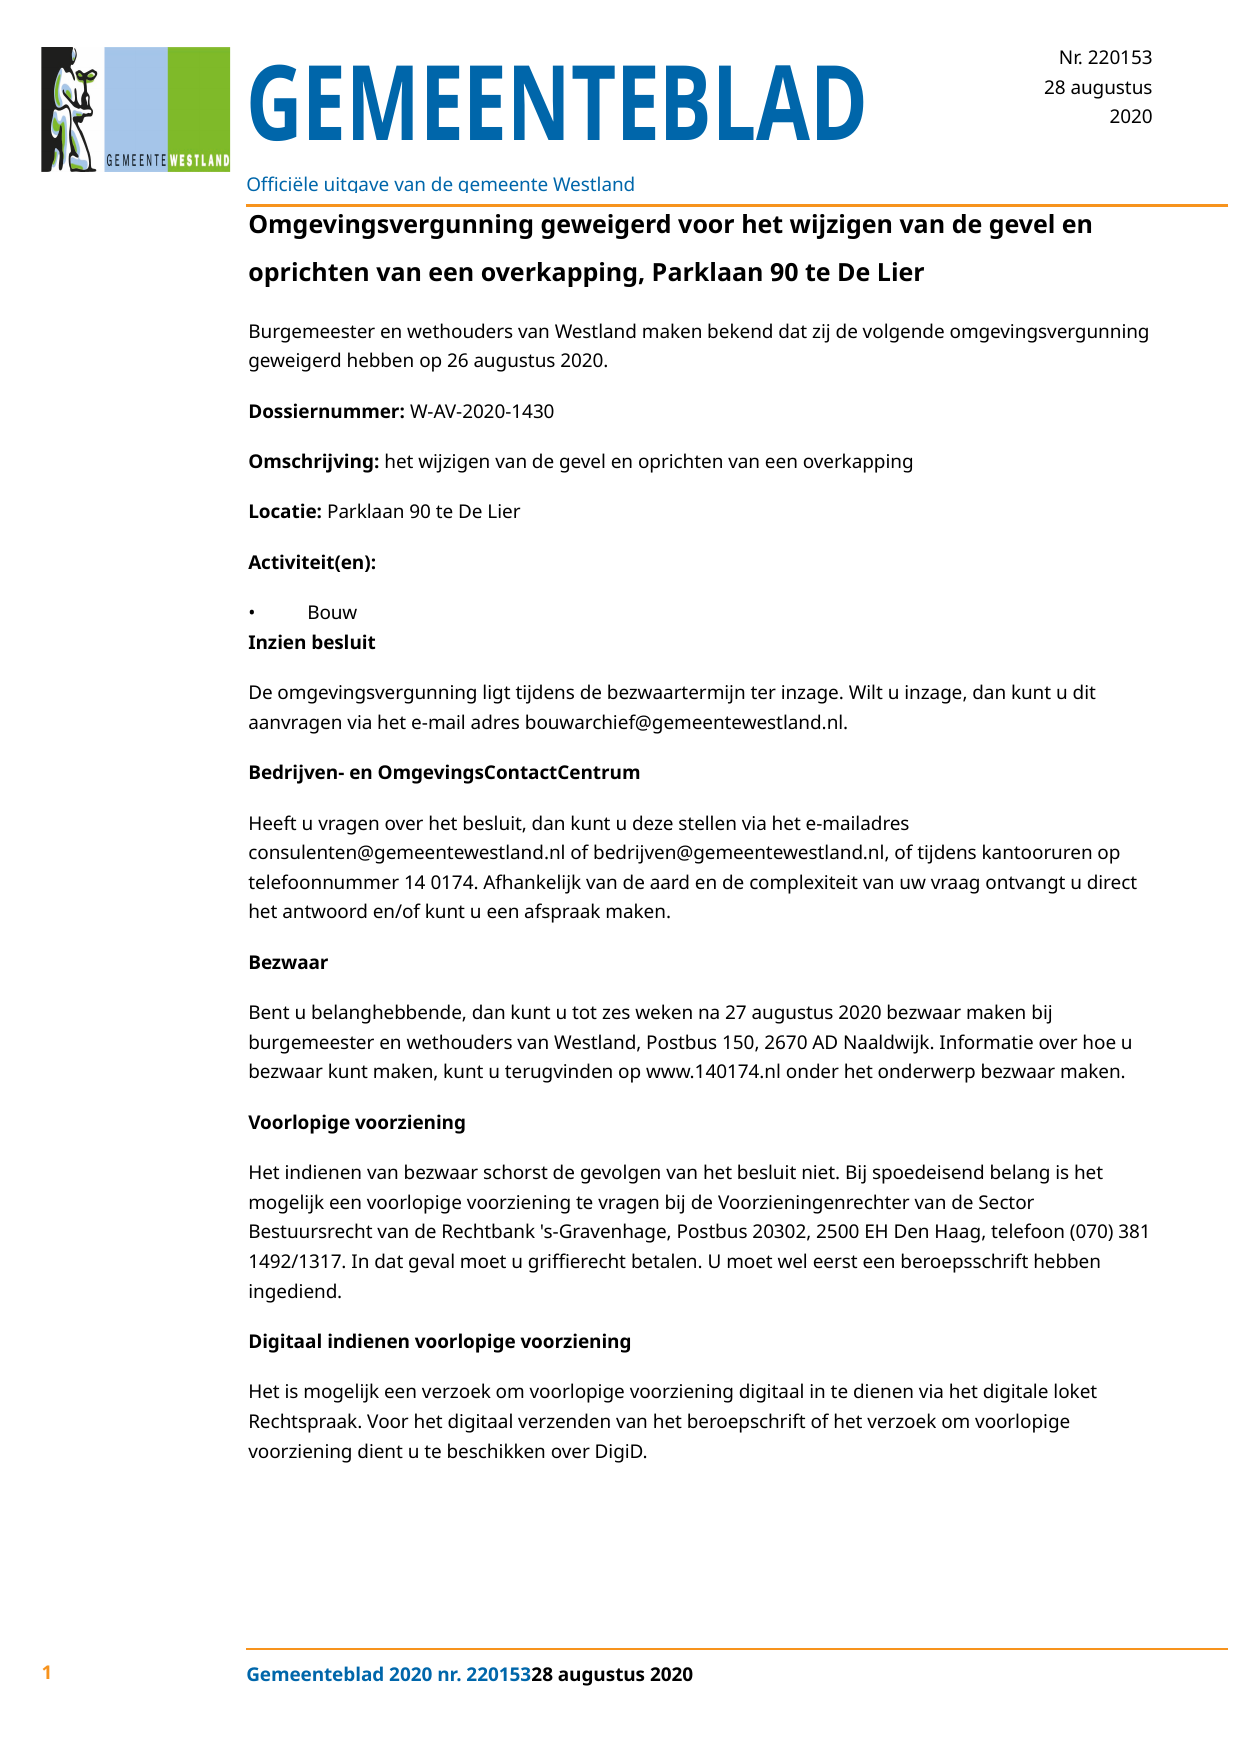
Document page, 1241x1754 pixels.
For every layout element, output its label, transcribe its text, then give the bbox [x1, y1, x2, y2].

text Omgevingsvergunning geweigerd voor het wijzigen van de gevel en oprichten van een overkapping, Parklaan 90 te De Lier [248, 207, 1152, 288]
text Het is mogelijk een verzoek om voorlopige voorziening digitaal in te dienen via het digitale loket Rechtspraak. Voor het digitaal verzenden van het beroepschrift of het verzoek om voorlopige voorziening dient u te beschikken over DigiD. [248, 1379, 1152, 1464]
text Digitaal indienen voorlopige voorziening [248, 1328, 1152, 1354]
text Voorlopige voorziening [248, 1109, 1152, 1135]
text Inzien besluit [248, 629, 1152, 655]
text Omschrijving: het wijzigen van de gevel en oprichten van een overkapping [248, 448, 1152, 474]
text De omgevingsvergunning ligt tijdens de bezwaartermijn ter inzage. Wilt u inzage, dan kunt u dit aanvragen via het e-mail adres bouwarchief@gemeentewestland.nl. [248, 679, 1152, 735]
text Bent u belanghebbende, dan kunt u tot zes weken na 27 augustus 2020 bezwaar maken bij burgemeester en wethouders van Westland, Postbus 150, 2670 AD Naaldwijk. Informatie over hoe u bezwaar kunt maken, kunt u terugvinden op www.140174.nl onder het onderwerp bezwaar maken. [248, 999, 1152, 1084]
text Heeft u vragen over het besluit, dan kunt u deze stellen via het e-mailadres consulenten@gemeentewestland.nl of bedrijven@gemeentewestland.nl, of tijdens kantooruren op telefoonnummer 14 0174. Afhankelijk van de aard en de complexiteit van uw vraag ontvangt u direct het antwoord en/of kunt u een afspraak maken. [248, 810, 1152, 924]
text Bedrijven- en OmgevingsContactCentrum [248, 759, 1152, 785]
text Bezwaar [248, 949, 1152, 975]
text Locatie: Parklaan 90 te De Lier [248, 499, 1152, 524]
text Burgemeester en wethouders van Westland maken bekend dat zij de volgende omgevingsvergunning geweigerd hebben op 26 augustus 2020. [248, 318, 1152, 373]
text Het indienen van bezwaar schorst de gevolgen van het besluit niet. Bij spoedeisend belang is het mogelijk een voorlopige voorziening te vragen bij de Voorzieningenrechter van de Sector Bestuursrecht van de Rechtbank 's-Gravenhage, Postbus 20302, 2500 EH Den Haag, telefoon (070) 381 1492/1317. In dat geval moet u griffierecht betalen. U moet wel eerst een beroepsschrift hebben ingediend. [248, 1159, 1152, 1304]
text Dossiernummer: W-AV-2020-1430 [248, 398, 1152, 424]
text Activiteit(en): [248, 549, 1152, 575]
list Bouw [248, 599, 1152, 625]
picture [41, 47, 231, 172]
